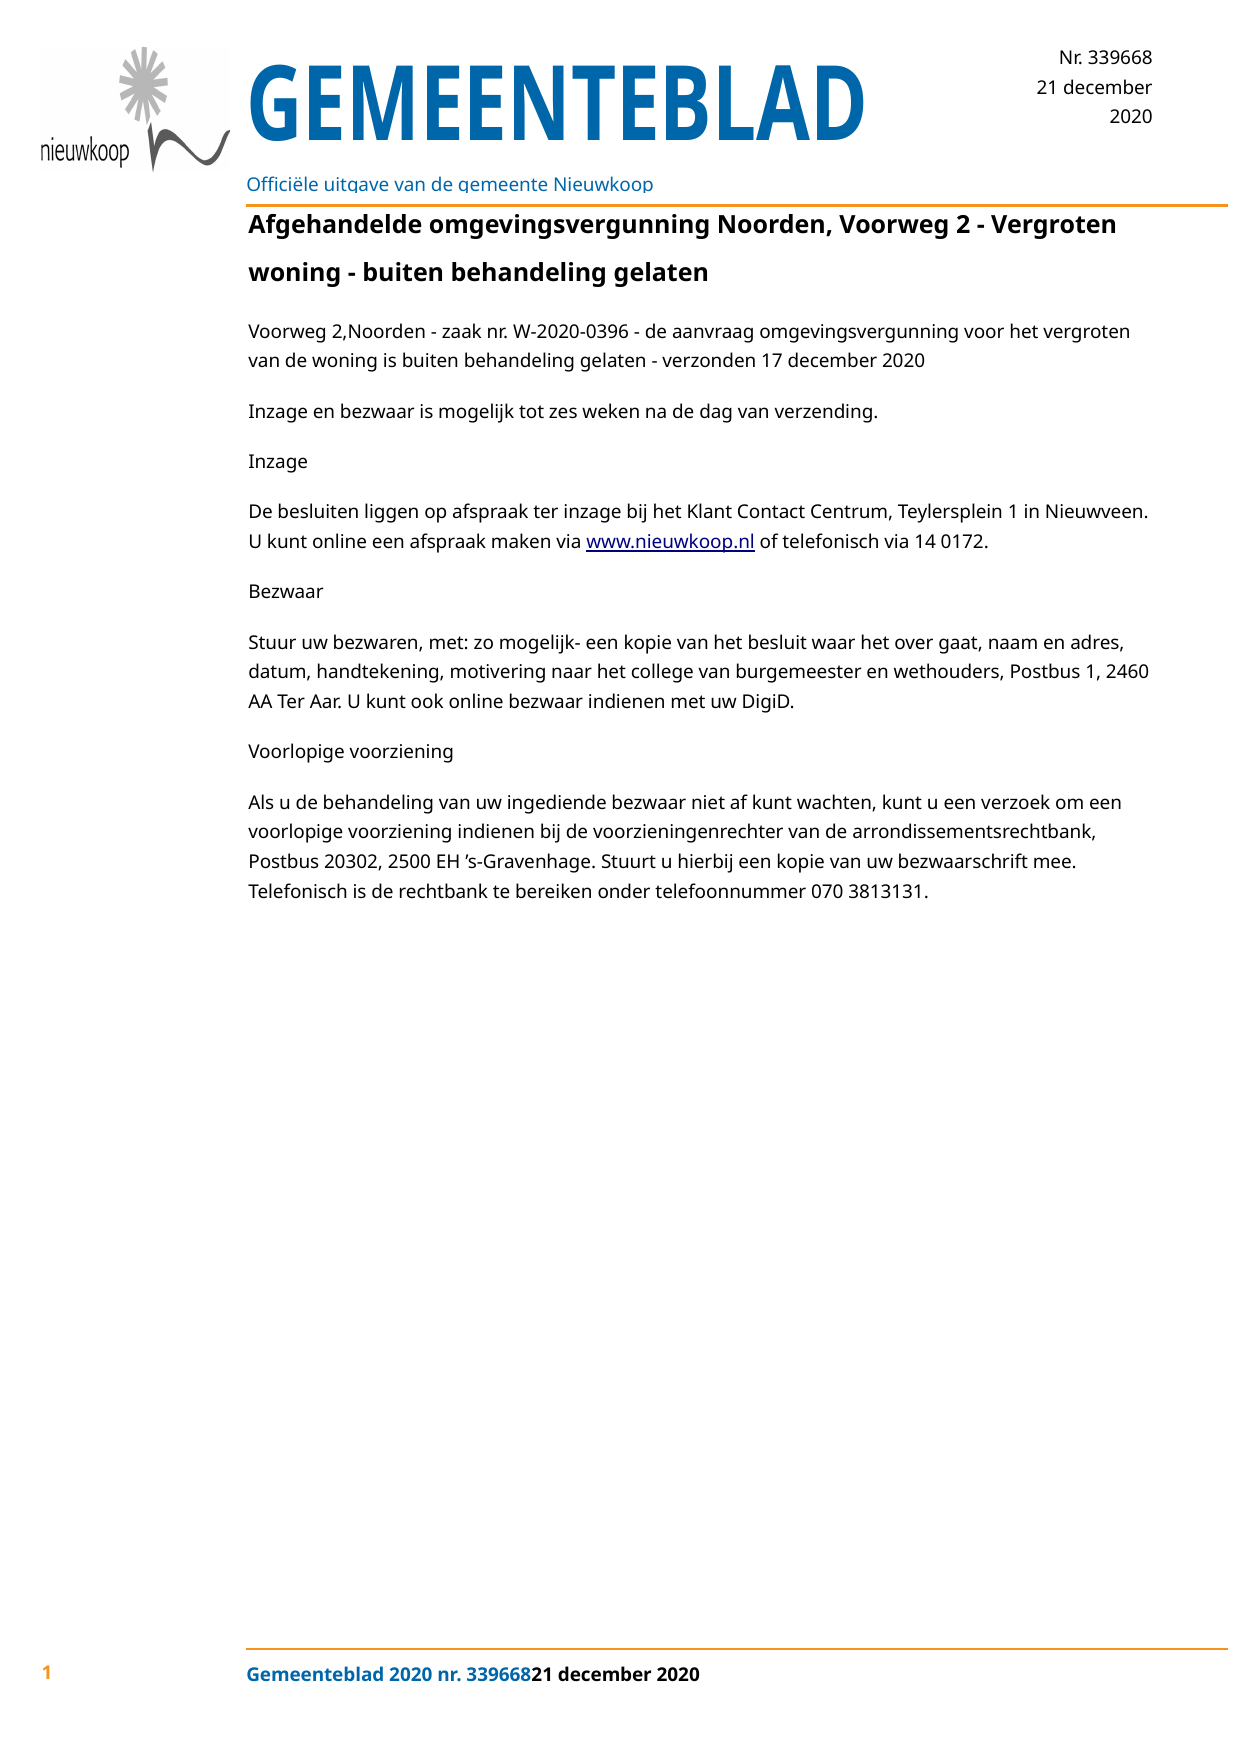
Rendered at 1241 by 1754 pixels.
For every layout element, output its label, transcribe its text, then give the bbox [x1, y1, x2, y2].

text Afgehandelde omgevingsvergunning Noorden, Voorweg 2 - Vergroten woning - buiten behandeling gelaten [248, 207, 1152, 288]
text Voorlopige voorziening [248, 739, 1152, 764]
text Inzage en bezwaar is mogelijk tot zes weken na de dag van verzending. [248, 398, 1152, 424]
text De besluiten liggen op afspraak ter inzage bij het Klant Contact Centrum, Teylersplein 1 in Nieuwveen. U kunt online een afspraak maken via www.nieuwkoop.nl of telefonisch via 14 0172. [248, 499, 1152, 554]
text Inzage [248, 448, 1152, 474]
text Bezwaar [248, 579, 1152, 604]
text Stuur uw bezwaren, met: zo mogelijk- een kopie van het besluit waar het over gaat, naam en adres, datum, handtekening, motivering naar het college van burgemeester en wethouders, Postbus 1, 2460 AA Ter Aar. U kunt ook online bezwaar indienen met uw DigiD. [248, 629, 1152, 714]
text Als u de behandeling van uw ingediende bezwaar niet af kunt wachten, kunt u een verzoek om een voorlopige voorziening indienen bij de voorzieningenrechter van de arrondissementsrechtbank, Postbus 20302, 2500 EH ’s-Gravenhage. Stuurt u hierbij een kopie van uw bezwaarschrift mee. Telefonisch is de rechtbank te bereiken onder telefoonnummer 070 3813131. [248, 789, 1152, 904]
picture [41, 47, 231, 172]
text Voorweg 2,Noorden - zaak nr. W-2020-0396 - de aanvraag omgevingsvergunning voor het vergroten van de woning is buiten behandeling gelaten - verzonden 17 december 2020 [248, 318, 1152, 373]
